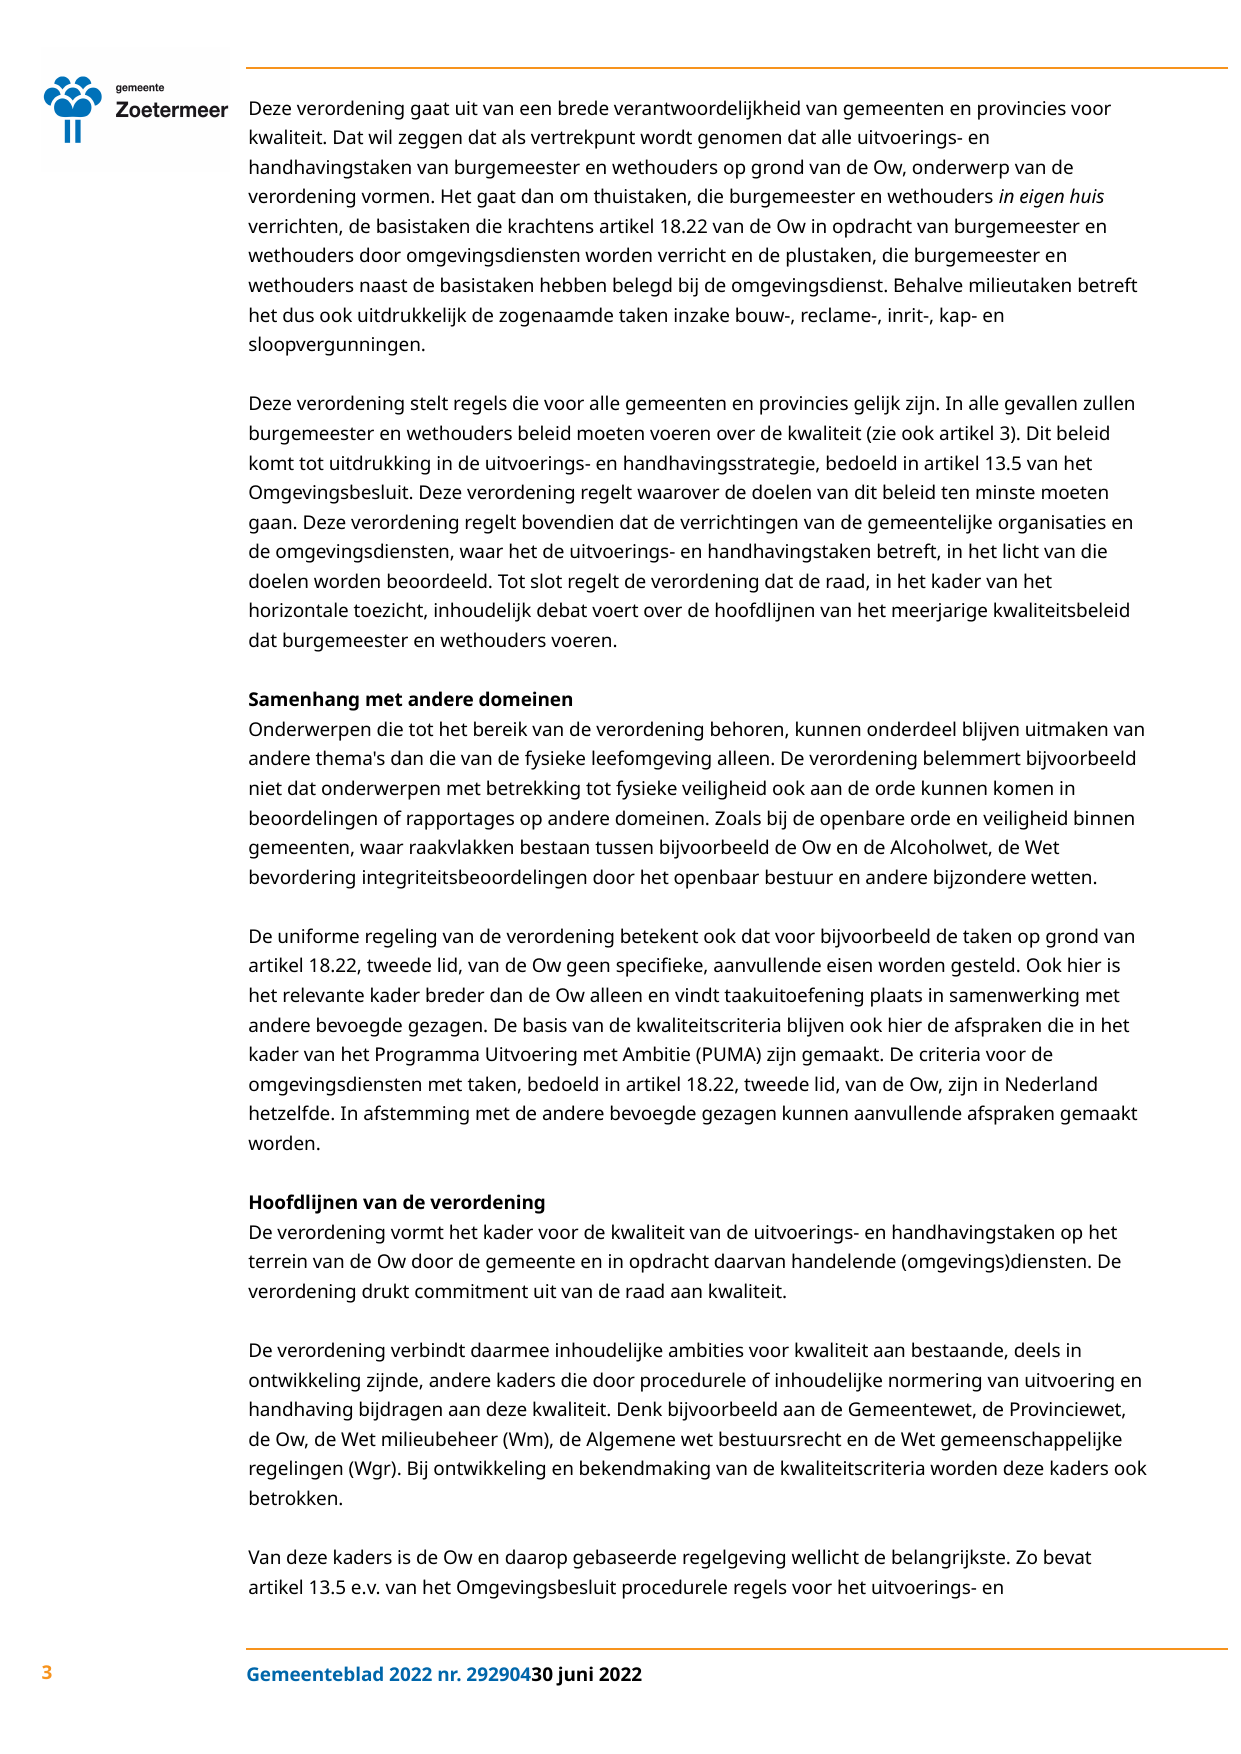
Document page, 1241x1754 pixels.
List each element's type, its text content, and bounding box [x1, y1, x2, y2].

text Deze verordening stelt regels die voor alle gemeenten en provincies gelijk zijn. In alle gevallen zullen burgemeester en wethouders beleid moeten voeren over de kwaliteit (zie ook artikel 3). Dit beleid komt tot uitdrukking in de uitvoerings- en handhavingsstrategie, bedoeld in artikel 13.5 van het Omgevingsbesluit. Deze verordening regelt waarover de doelen van dit beleid ten minste moeten gaan. Deze verordening regelt bovendien dat de verrichtingen van de gemeentelijke organisaties en de omgevingsdiensten, waar het de uitvoerings- en handhavingstaken betreft, in het licht van die doelen worden beoordeeld. Tot slot regelt de verordening dat de raad, in het kader van het horizontale toezicht, inhoudelijk debat voert over de hoofdlijnen van het meerjarige kwaliteitsbeleid dat burgemeester en wethouders voeren. [248, 391, 1152, 653]
text De verordening verbindt daarmee inhoudelijke ambities voor kwaliteit aan bestaande, deels in ontwikkeling zijnde, andere kaders die door procedurele of inhoudelijke normering van uitvoering en handhaving bijdragen aan deze kwaliteit. Denk bijvoorbeeld aan de Gemeentewet, de Provinciewet, de Ow, de Wet milieubeheer (Wm), de Algemene wet bestuursrecht en de Wet gemeenschappelijke regelingen (Wgr). Bij ontwikkeling en bekendmaking van de kwaliteitscriteria worden deze kaders ook betrokken. [248, 1337, 1152, 1511]
text De uniforme regeling van de verordening betekent ook dat voor bijvoorbeeld de taken op grond van artikel 18.22, tweede lid, van de Ow geen specifieke, aanvullende eisen worden gesteld. Ook hier is het relevante kader breder dan de Ow alleen en vindt taakuitoefening plaats in samenwerking met andere bevoegde gezagen. De basis van de kwaliteitscriteria blijven ook hier de afspraken die in het kader van het Programma Uitvoering met Ambitie (PUMA) zijn gemaakt. De criteria voor de omgevingsdiensten met taken, bedoeld in artikel 18.22, tweede lid, van de Ow, zijn in Nederland hetzelfde. In afstemming met de andere bevoegde gezagen kunnen aanvullende afspraken gemaakt worden. [248, 923, 1152, 1156]
text De verordening vormt het kader voor de kwaliteit van de uitvoerings- en handhavingstaken op het terrein van de Ow door de gemeente en in opdracht daarvan handelende (omgevings)diensten. De verordening drukt commitment uit van de raad aan kwaliteit. [248, 1219, 1152, 1304]
picture [41, 47, 231, 172]
text Van deze kaders is de Ow en daarop gebaseerde regelgeving wellicht de belangrijkste. Zo bevat artikel 13.5 e.v. van het Omgevingsbesluit procedurele regels voor het uitvoerings- en [248, 1544, 1152, 1600]
text Samenhang met andere domeinen [248, 686, 1152, 712]
text Onderwerpen die tot het bereik van de verordening behoren, kunnen onderdeel blijven uitmaken van andere thema's dan die van de fysieke leefomgeving alleen. De verordening belemmert bijvoorbeeld niet dat onderwerpen met betrekking tot fysieke veiligheid ook aan de orde kunnen komen in beoordelingen of rapportages op andere domeinen. Zoals bij de openbare orde en veiligheid binnen gemeenten, waar raakvlakken bestaan tussen bijvoorbeeld de Ow en de Alcoholwet, de Wet bevordering integriteitsbeoordelingen door het openbaar bestuur en andere bijzondere wetten. [248, 716, 1152, 890]
text Hoofdlijnen van de verordening [248, 1189, 1152, 1215]
text Deze verordening gaat uit van een brede verantwoordelijkheid van gemeenten en provincies voor kwaliteit. Dat wil zeggen dat als vertrekpunt wordt genomen dat alle uitvoerings- en handhavingstaken van burgemeester en wethouders op grond van de Ow, onderwerp van de verordening vormen. Het gaat dan om thuistaken, die burgemeester en wethouders in eigen huis verrichten, de basistaken die krachtens artikel 18.22 van de Ow in opdracht van burgemeester en wethouders door omgevingsdiensten worden verricht en de plustaken, die burgemeester en wethouders naast de basistaken hebben belegd bij de omgevingsdienst. Behalve milieutaken betreft het dus ook uitdrukkelijk de zogenaamde taken inzake bouw-, reclame-, inrit-, kap- en sloopvergunningen. [248, 95, 1152, 357]
